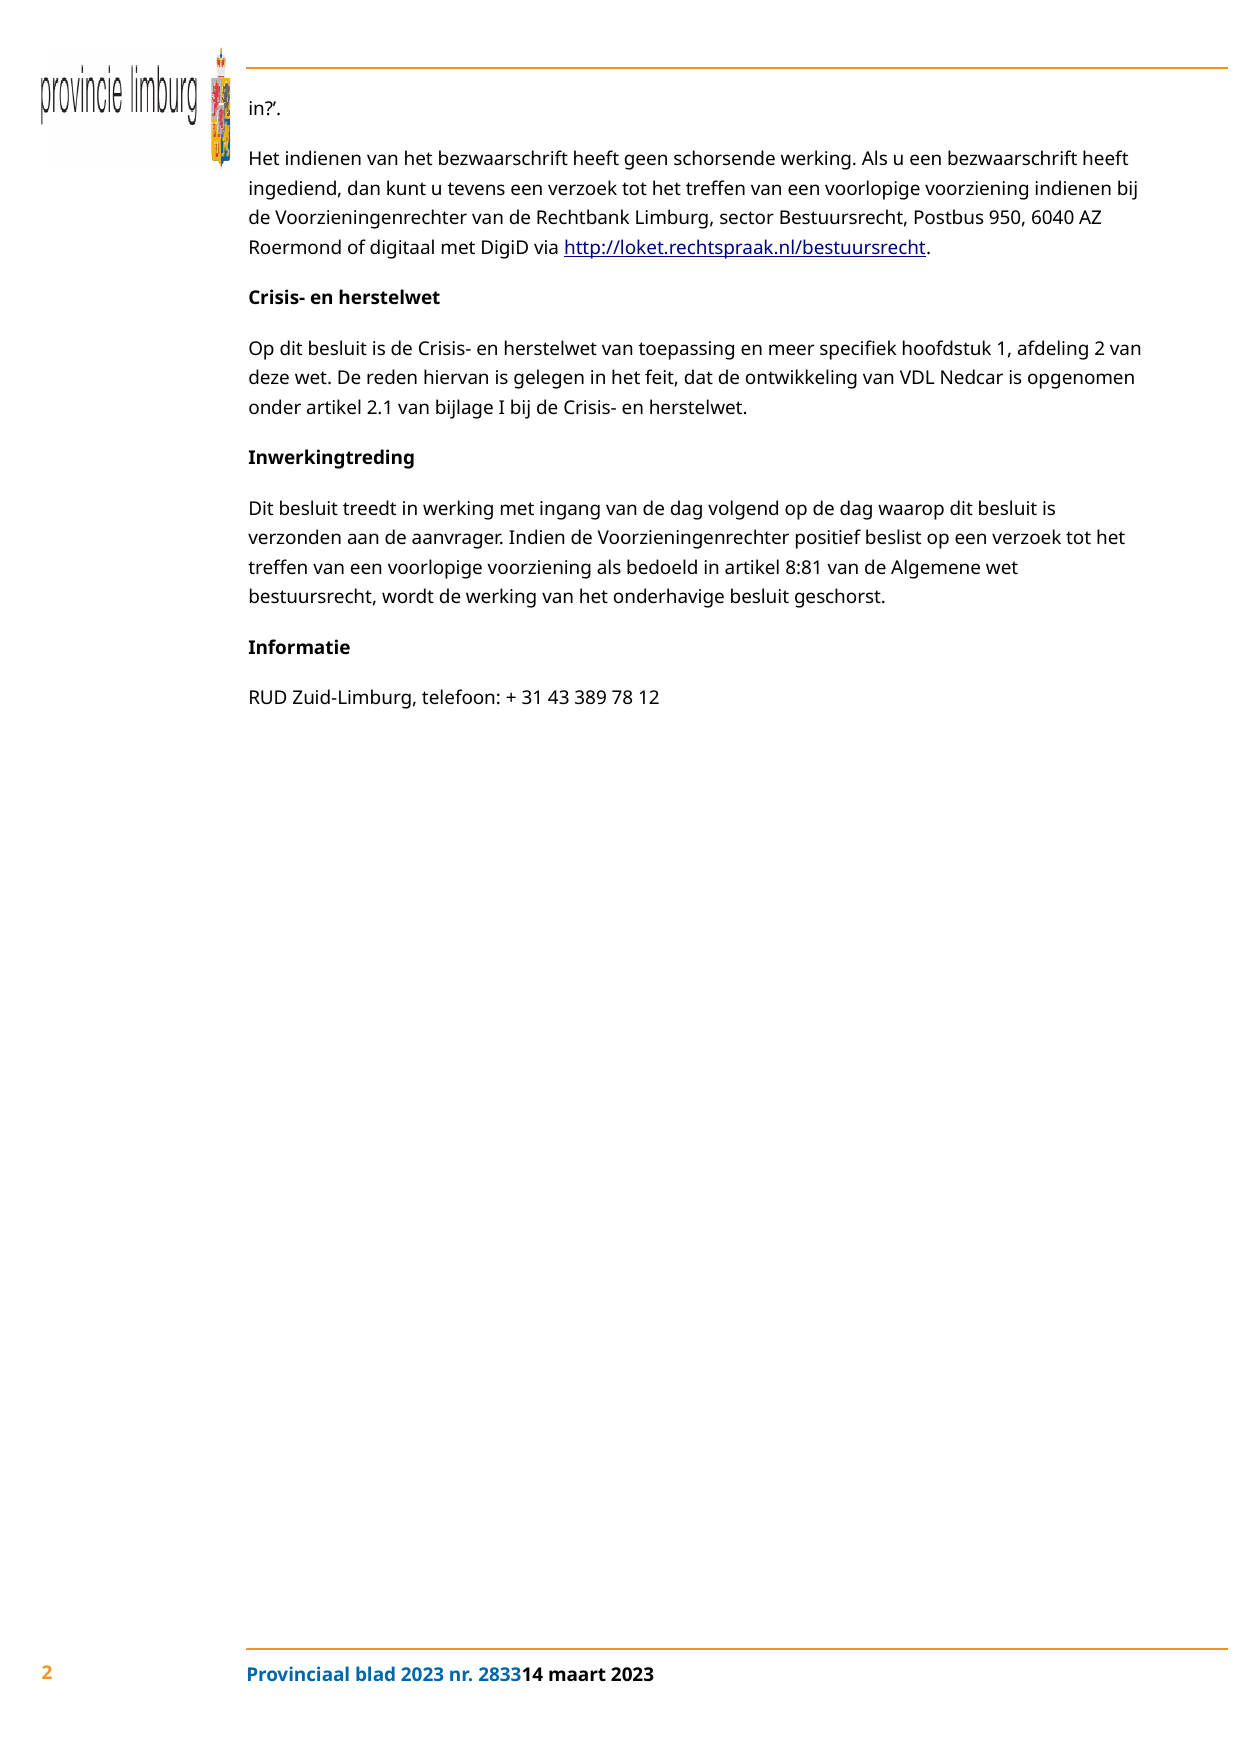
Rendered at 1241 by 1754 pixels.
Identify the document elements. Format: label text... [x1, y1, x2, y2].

text Crisis- en herstelwet [248, 284, 1152, 310]
text RUD Zuid-Limburg, telefoon: + 31 43 389 78 12 [248, 684, 1152, 710]
picture [41, 47, 231, 172]
text Het indienen van het bezwaarschrift heeft geen schorsende werking. Als u een bezwaarschrift heeft ingediend, dan kunt u tevens een verzoek tot het treffen van een voorlopige voorziening indienen bij de Voorzieningenrechter van de Rechtbank Limburg, sector Bestuursrecht, Postbus 950, 6040 AZ Roermond of digitaal met DigiD via http://loket.rechtspraak.nl/bestuursrecht. [248, 145, 1152, 260]
text Dit besluit treedt in werking met ingang van de dag volgend op de dag waarop dit besluit is verzonden aan de aanvrager. Indien de Voorzieningenrechter positief beslist op een verzoek tot het treffen van een voorlopige voorziening als bedoeld in artikel 8:81 van de Algemene wet bestuursrecht, wordt de werking van het onderhavige besluit geschorst. [248, 495, 1152, 609]
text Informatie [248, 634, 1152, 660]
text Op dit besluit is de Crisis- en herstelwet van toepassing en meer specifiek hoofdstuk 1, afdeling 2 van deze wet. De reden hiervan is gelegen in het feit, dat de ontwikkeling van VDL Nedcar is opgenomen onder artikel 2.1 van bijlage I bij de Crisis- en herstelwet. [248, 335, 1152, 420]
text Inwerkingtreding [248, 444, 1152, 470]
text in?’. [248, 95, 1152, 121]
